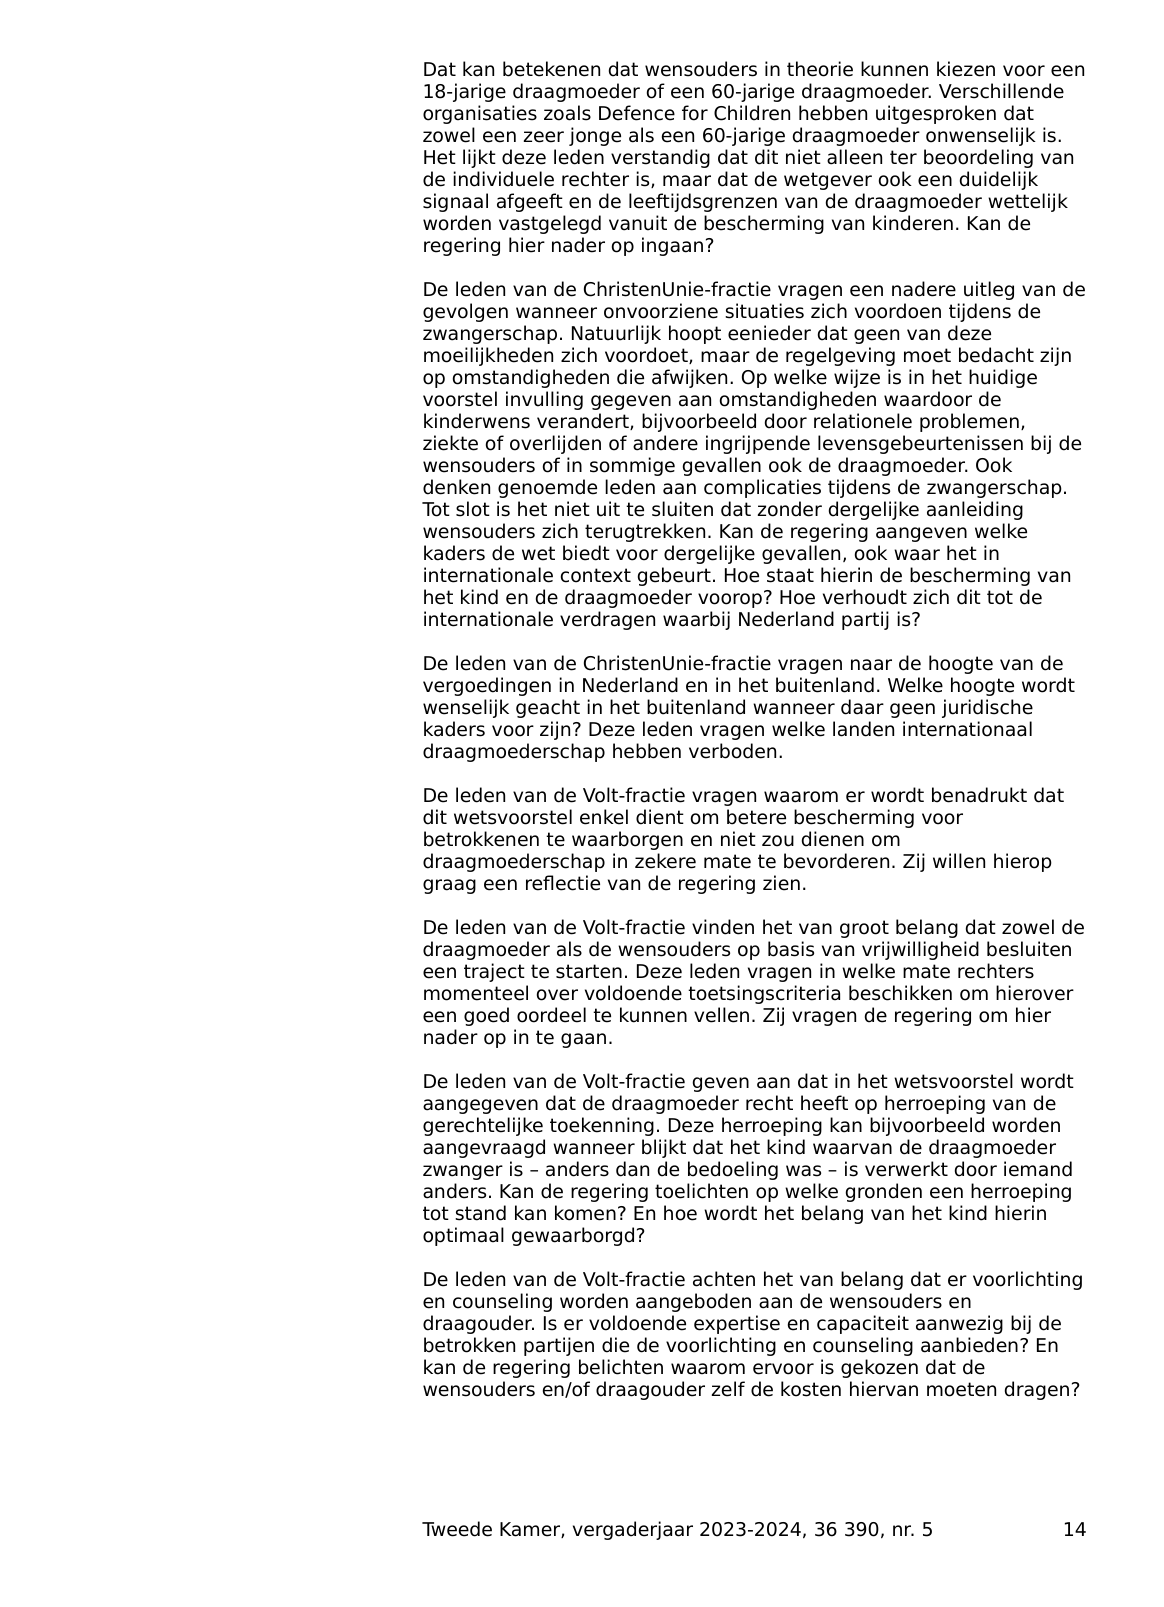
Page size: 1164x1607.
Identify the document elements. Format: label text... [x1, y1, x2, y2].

text De leden van de ChristenUnie-fractie vragen naar de hoogte van de vergoedingen in Nederland en in het buitenland. Welke hoogte wordt wenselijk geacht in het buitenland wanneer daar geen juridische kaders voor zijn? Deze leden vragen welke landen internationaal draagmoederschap hebben verboden. [422, 653, 1087, 763]
text De leden van de Volt-fractie vinden het van groot belang dat zowel de draagmoeder als de wensouders op basis van vrijwilligheid besluiten een traject te starten. Deze leden vragen in welke mate rechters momenteel over voldoende toetsingscriteria beschikken om hierover een goed oordeel te kunnen vellen. Zij vragen de regering om hier nader op in te gaan. [422, 917, 1087, 1049]
text De leden van de Volt-fractie vragen waarom er wordt benadrukt dat dit wetsvoorstel enkel dient om betere bescherming voor betrokkenen te waarborgen en niet zou dienen om draagmoederschap in zekere mate te bevorderen. Zij willen hierop graag een reflectie van de regering zien. [422, 785, 1087, 895]
text De leden van de ChristenUnie-fractie vragen een nadere uitleg van de gevolgen wanneer onvoorziene situaties zich voordoen tijdens de zwangerschap. Natuurlijk hoopt eenieder dat geen van deze moeilijkheden zich voordoet, maar de regelgeving moet bedacht zijn op omstandigheden die afwijken. Op welke wijze is in het huidige voorstel invulling gegeven aan omstandigheden waardoor de kinderwens verandert, bijvoorbeeld door relationele problemen, ziekte of overlijden of andere ingrijpende levensgebeurtenissen bij de wensouders of in sommige gevallen ook de draagmoeder. Ook denken genoemde leden aan complicaties tijdens de zwangerschap. Tot slot is het niet uit te sluiten dat zonder dergelijke aanleiding wensouders zich terugtrekken. Kan de regering aangeven welke kaders de wet biedt voor dergelijke gevallen, ook waar het in internationale context gebeurt. Hoe staat hierin de bescherming van het kind en de draagmoeder voorop? Hoe verhoudt zich dit tot de internationale verdragen waarbij Nederland partij is? [422, 279, 1087, 631]
text Dat kan betekenen dat wensouders in theorie kunnen kiezen voor een 18-jarige draagmoeder of een 60-jarige draagmoeder. Verschillende organisaties zoals Defence for Children hebben uitgesproken dat zowel een zeer jonge als een 60-jarige draagmoeder onwenselijk is. Het lijkt deze leden verstandig dat dit niet alleen ter beoordeling van de individuele rechter is, maar dat de wetgever ook een duidelijk signaal afgeeft en de leeftijdsgrenzen van de draagmoeder wettelijk worden vastgelegd vanuit de bescherming van kinderen. Kan de regering hier nader op ingaan? [422, 59, 1087, 257]
text De leden van de Volt-fractie achten het van belang dat er voorlichting en counseling worden aangeboden aan de wensouders en draagouder. Is er voldoende expertise en capaciteit aanwezig bij de betrokken partijen die de voorlichting en counseling aanbieden? En kan de regering belichten waarom ervoor is gekozen dat de wensouders en/of draagouder zelf de kosten hiervan moeten dragen? [422, 1269, 1087, 1401]
text De leden van de Volt-fractie geven aan dat in het wetsvoorstel wordt aangegeven dat de draagmoeder recht heeft op herroeping van de gerechtelijke toekenning. Deze herroeping kan bijvoorbeeld worden aangevraagd wanneer blijkt dat het kind waarvan de draagmoeder zwanger is – anders dan de bedoeling was – is verwerkt door iemand anders. Kan de regering toelichten op welke gronden een herroeping tot stand kan komen? En hoe wordt het belang van het kind hierin optimaal gewaarborgd? [422, 1071, 1087, 1247]
